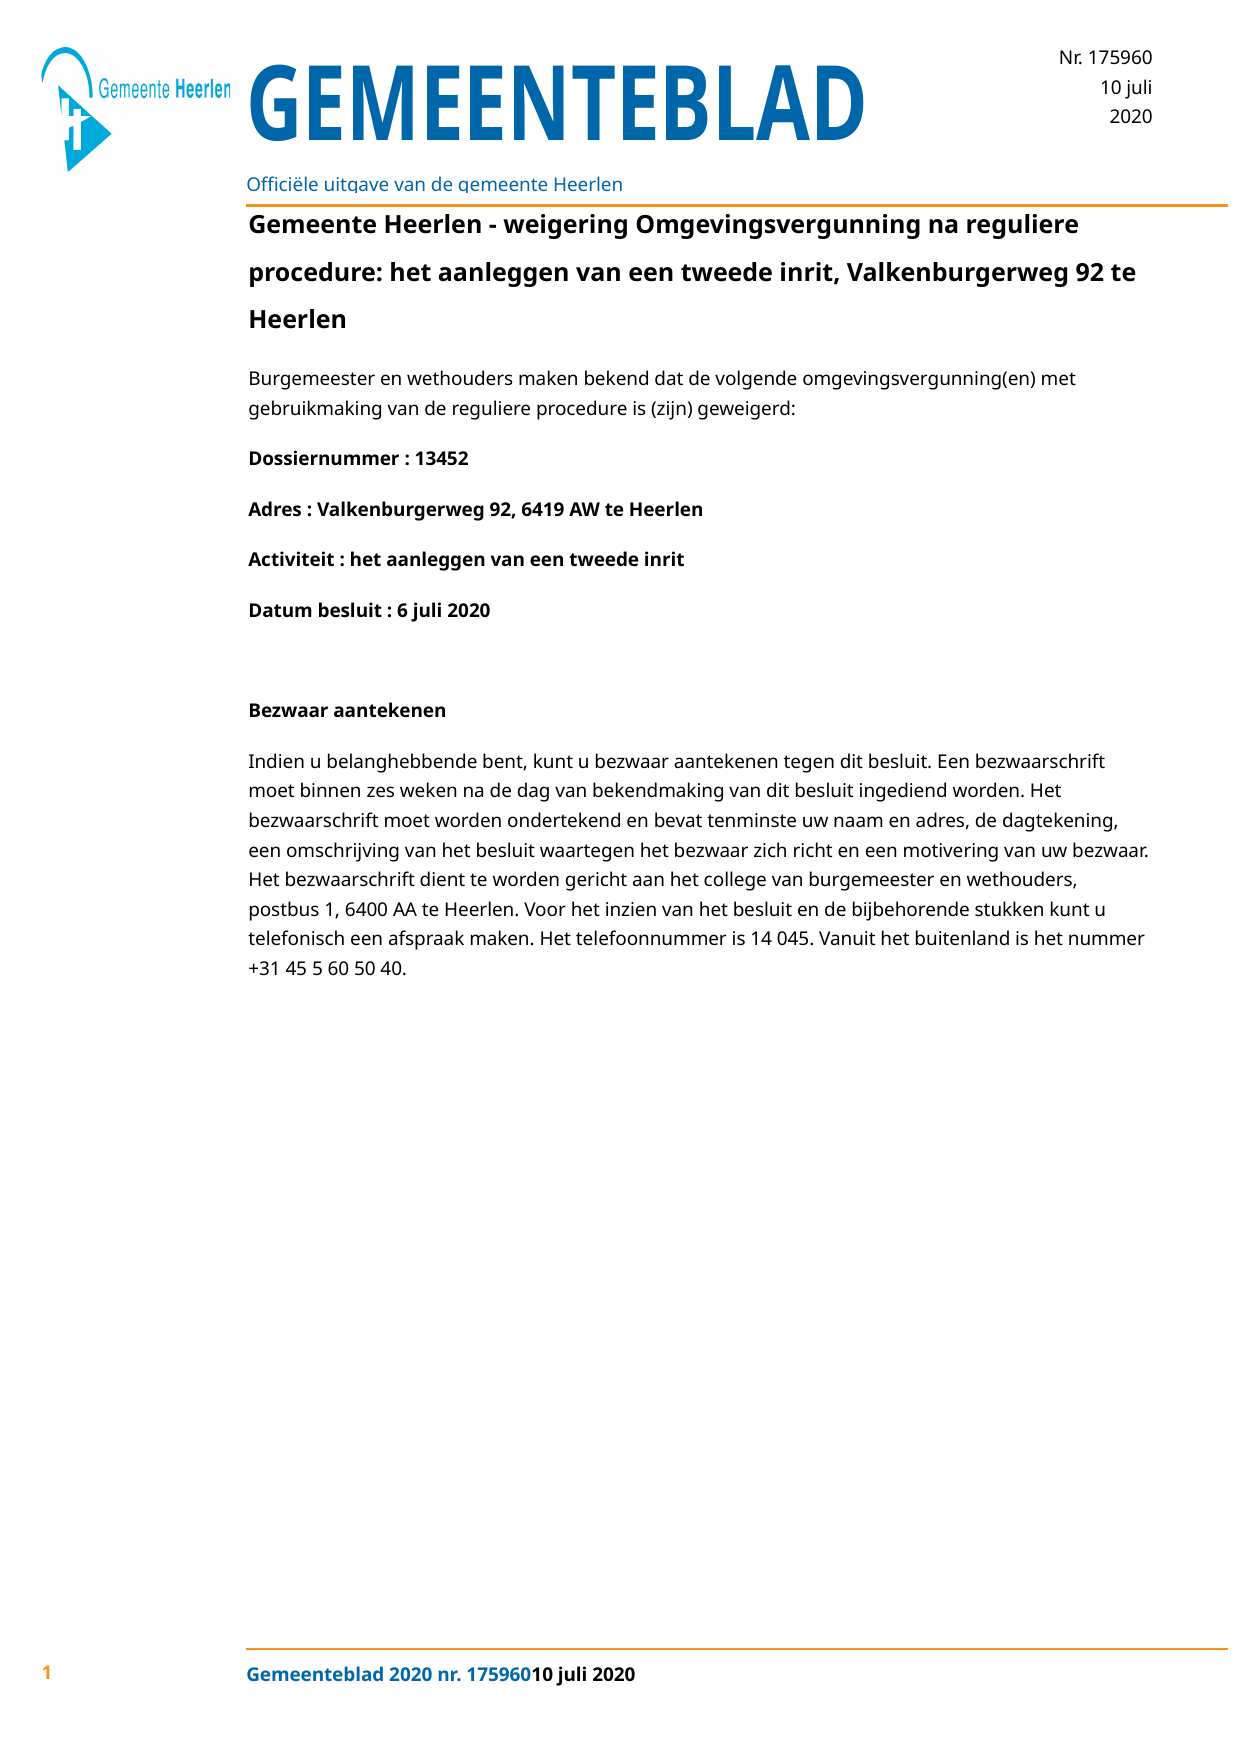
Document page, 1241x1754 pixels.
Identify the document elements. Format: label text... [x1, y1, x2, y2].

text Dossiernummer : 13452 [248, 446, 1152, 471]
picture [41, 47, 59, 70]
text Burgemeester en wethouders maken bekend dat de volgende omgevingsvergunning(en) met gebruikmaking van de reguliere procedure is (zijn) geweigerd: [248, 366, 1152, 421]
text Gemeente Heerlen - weigering Omgevingsvergunning na reguliere procedure: het aanleggen van een tweede inrit, Valkenburgerweg 92 te Heerlen [248, 207, 1152, 336]
text Datum besluit : 6 juli 2020 [248, 597, 1152, 622]
text Activiteit : het aanleggen van een tweede inrit [248, 546, 1152, 572]
text Adres : Valkenburgerweg 92, 6419 AW te Heerlen [248, 496, 1152, 522]
picture [41, 47, 231, 172]
text Bezwaar aantekenen [248, 698, 1152, 723]
text Indien u belanghebbende bent, kunt u bezwaar aantekenen tegen dit besluit. Een bezwaarschrift moet binnen zes weken na de dag van bekendmaking van dit besluit ingediend worden. Het bezwaarschrift moet worden ondertekend en bevat tenminste uw naam en adres, de dagtekening, een omschrijving van het besluit waartegen het bezwaar zich richt en een motivering van uw bezwaar. Het bezwaarschrift dient te worden gericht aan het college van burgemeester en wethouders, postbus 1, 6400 AA te Heerlen. Voor het inzien van het besluit en de bijbehorende stukken kunt u telefonisch een afspraak maken. Het telefoonnummer is 14 045. Vanuit het buitenland is het nummer +31 45 5 60 50 40. [248, 748, 1152, 981]
